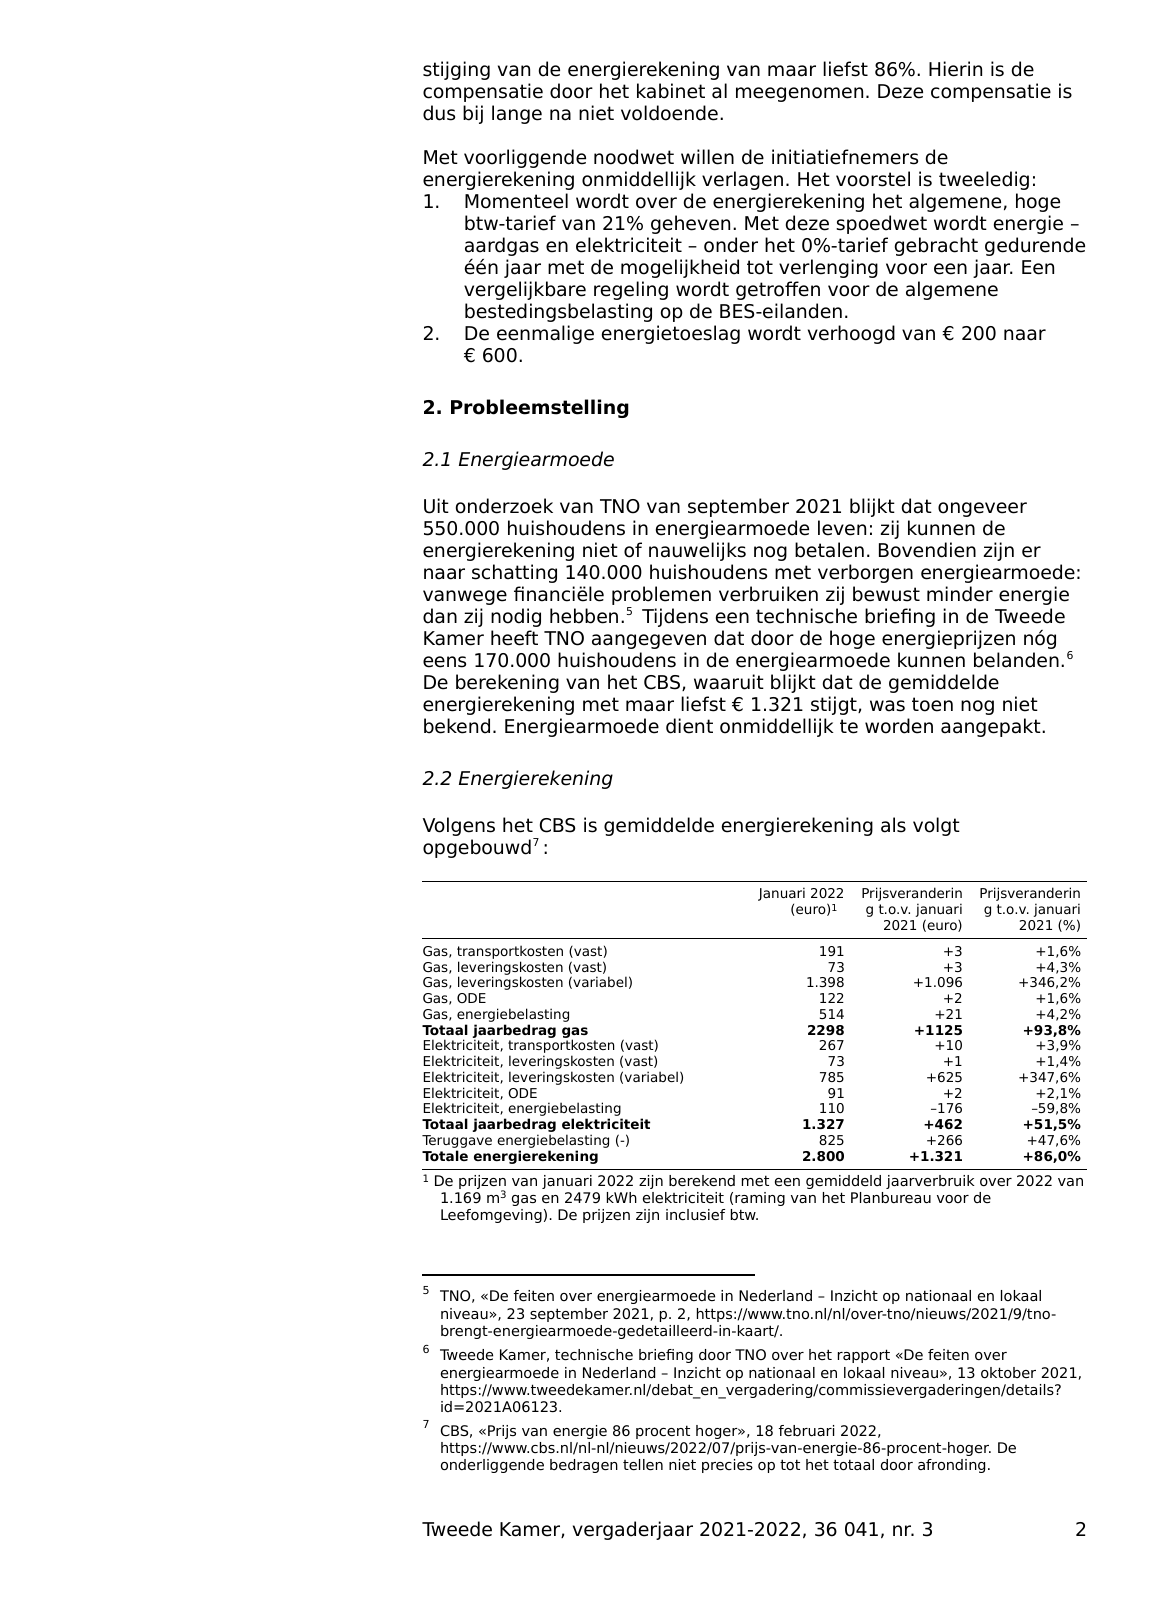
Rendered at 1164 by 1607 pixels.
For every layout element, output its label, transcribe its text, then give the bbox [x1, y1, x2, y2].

subtitle 2.1 Energiearmoede [422, 449, 1087, 471]
table_cell +1,6% [969, 939, 1087, 959]
table_cell Gas, leveringskosten (vast) [422, 960, 732, 975]
table_cell +47,6% [969, 1133, 1087, 1148]
table_cell Elektriciteit, ODE [422, 1085, 732, 1101]
table_cell 1.327 [732, 1117, 850, 1133]
table_cell +1 [850, 1054, 968, 1070]
table_cell Elektriciteit, transportkosten (vast) [422, 1038, 732, 1054]
table_cell 1.398 [732, 975, 850, 991]
table_header [422, 882, 732, 938]
table_cell +86,0% [969, 1148, 1087, 1169]
table_cell Totaal jaarbedrag gas [422, 1023, 732, 1038]
table_header Januari 2022 (euro)1 [732, 882, 850, 938]
table_cell +21 [850, 1007, 968, 1022]
table_cell +51,5% [969, 1117, 1087, 1133]
table_cell +462 [850, 1117, 968, 1133]
table_cell Teruggave energiebelasting (-) [422, 1133, 732, 1148]
table_cell 267 [732, 1038, 850, 1054]
table_cell Gas, leveringskosten (variabel) [422, 975, 732, 991]
table_cell Elektriciteit, leveringskosten (vast) [422, 1054, 732, 1070]
text Met voorliggende noodwet willen de initiatiefnemers de energierekening onmiddellijk verlagen. Het voorstel is tweeledig: [422, 147, 1087, 191]
table_cell –59,8% [969, 1101, 1087, 1117]
table_cell Elektriciteit, energiebelasting [422, 1101, 732, 1117]
table_cell +625 [850, 1070, 968, 1085]
table_cell –176 [850, 1101, 968, 1117]
table_cell Elektriciteit, leveringskosten (variabel) [422, 1070, 732, 1085]
text 2. De eenmalige energietoeslag wordt verhoogd van € 200 naar € 600. [422, 323, 1087, 367]
table_cell 1 De prijzen van januari 2022 zijn berekend met een gemiddeld jaarverbruik over 2022 van 1.169 m3 gas en 2479 kWh elektriciteit (raming van het Planbureau voor de Leefomgeving). De prijzen zijn inclusief btw. [422, 1170, 1087, 1223]
table_cell +1.096 [850, 975, 968, 991]
table_cell +10 [850, 1038, 968, 1054]
table_cell +4,3% [969, 960, 1087, 975]
table_cell 2298 [732, 1023, 850, 1038]
subtitle 2. Probleemstelling [422, 397, 1087, 419]
text 1. Momenteel wordt over de energierekening het algemene, hoge btw-tarief van 21% geheven. Met deze spoedwet wordt energie – aardgas en elektriciteit – onder het 0%-tarief gebracht gedurende één jaar met de mogelijkheid tot verlenging voor een jaar. Een vergelijkbare regeling wordt getroffen voor de algemene bestedingsbelasting op de BES-eilanden. [422, 191, 1087, 323]
table_cell +2 [850, 1085, 968, 1101]
table_cell +3 [850, 939, 968, 959]
table_cell 2.800 [732, 1148, 850, 1169]
table_cell 73 [732, 960, 850, 975]
text TNO, «De feiten over energiearmoede in Nederland – Inzicht op nationaal en lokaal niveau», 23 september 2021, p. 2, https://www.tno.nl/nl/over-tno/nieuws/2021/9/tno-brengt-energiearmoede-gedetailleerd-in-kaart/. [422, 1284, 1087, 1340]
subtitle 2.2 Energierekening [422, 768, 1087, 790]
table_cell +347,6% [969, 1070, 1087, 1085]
table_cell 122 [732, 991, 850, 1007]
table_cell Totale energierekening [422, 1148, 732, 1169]
text Tweede Kamer, technische briefing door TNO over het rapport «De feiten over energiearmoede in Nederland – Inzicht op nationaal en lokaal niveau», 13 oktober 2021, https://www.tweedekamer.nl/debat_en_vergadering/commissievergaderingen/details?id=2021A06123. [422, 1343, 1087, 1416]
table_cell +4,2% [969, 1007, 1087, 1022]
text stijging van de energierekening van maar liefst 86%. Hierin is de compensatie door het kabinet al meegenomen. Deze compensatie is dus bij lange na niet voldoende. [422, 59, 1087, 125]
table_cell 514 [732, 1007, 850, 1022]
table_cell +3 [850, 960, 968, 975]
table_cell +1,4% [969, 1054, 1087, 1070]
table_cell +93,8% [969, 1023, 1087, 1038]
table_cell 785 [732, 1070, 850, 1085]
table_cell 91 [732, 1085, 850, 1101]
table_cell +1125 [850, 1023, 968, 1038]
table_cell 110 [732, 1101, 850, 1117]
table_cell Gas, energiebelasting [422, 1007, 732, 1022]
table_cell 825 [732, 1133, 850, 1148]
text Volgens het CBS is gemiddelde energierekening als volgt opgebouwd: [422, 815, 1087, 859]
table_cell +346,2% [969, 975, 1087, 991]
table_cell 191 [732, 939, 850, 959]
table_header Prijsverandering t.o.v. januari 2021 (euro) [850, 882, 968, 938]
text CBS, «Prijs van energie 86 procent hoger», 18 februari 2022, https://www.cbs.nl/nl-nl/nieuws/2022/07/prijs-van-energie-86-procent-hoger. De onderliggende bedragen tellen niet precies op tot het totaal door afronding. [422, 1418, 1087, 1474]
table_cell +2 [850, 991, 968, 1007]
text Uit onderzoek van TNO van september 2021 blijkt dat ongeveer 550.000 huishoudens in energiearmoede leven: zij kunnen de energierekening niet of nauwelijks nog betalen. Bovendien zijn er naar schatting 140.000 huishoudens met verborgen energiearmoede: vanwege financiële problemen verbruiken zij bewust minder energie dan zij nodig hebben. Tijdens een technische briefing in de Tweede Kamer heeft TNO aangegeven dat door de hoge energieprijzen nóg eens 170.000 huishoudens in de energiearmoede kunnen belanden. De berekening van het CBS, waaruit blijkt dat de gemiddelde energierekening met maar liefst € 1.321 stijgt, was toen nog niet bekend. Energiearmoede dient onmiddellijk te worden aangepakt. [422, 496, 1087, 738]
table_cell +1.321 [850, 1148, 968, 1169]
table_cell +266 [850, 1133, 968, 1148]
table_cell Totaal jaarbedrag elektriciteit [422, 1117, 732, 1133]
table_cell 73 [732, 1054, 850, 1070]
table_cell +1,6% [969, 991, 1087, 1007]
table_cell +2,1% [969, 1085, 1087, 1101]
table_cell +3,9% [969, 1038, 1087, 1054]
table_cell Gas, ODE [422, 991, 732, 1007]
table_header Prijsverandering t.o.v. januari 2021 (%) [969, 882, 1087, 938]
table_cell Gas, transportkosten (vast) [422, 939, 732, 959]
